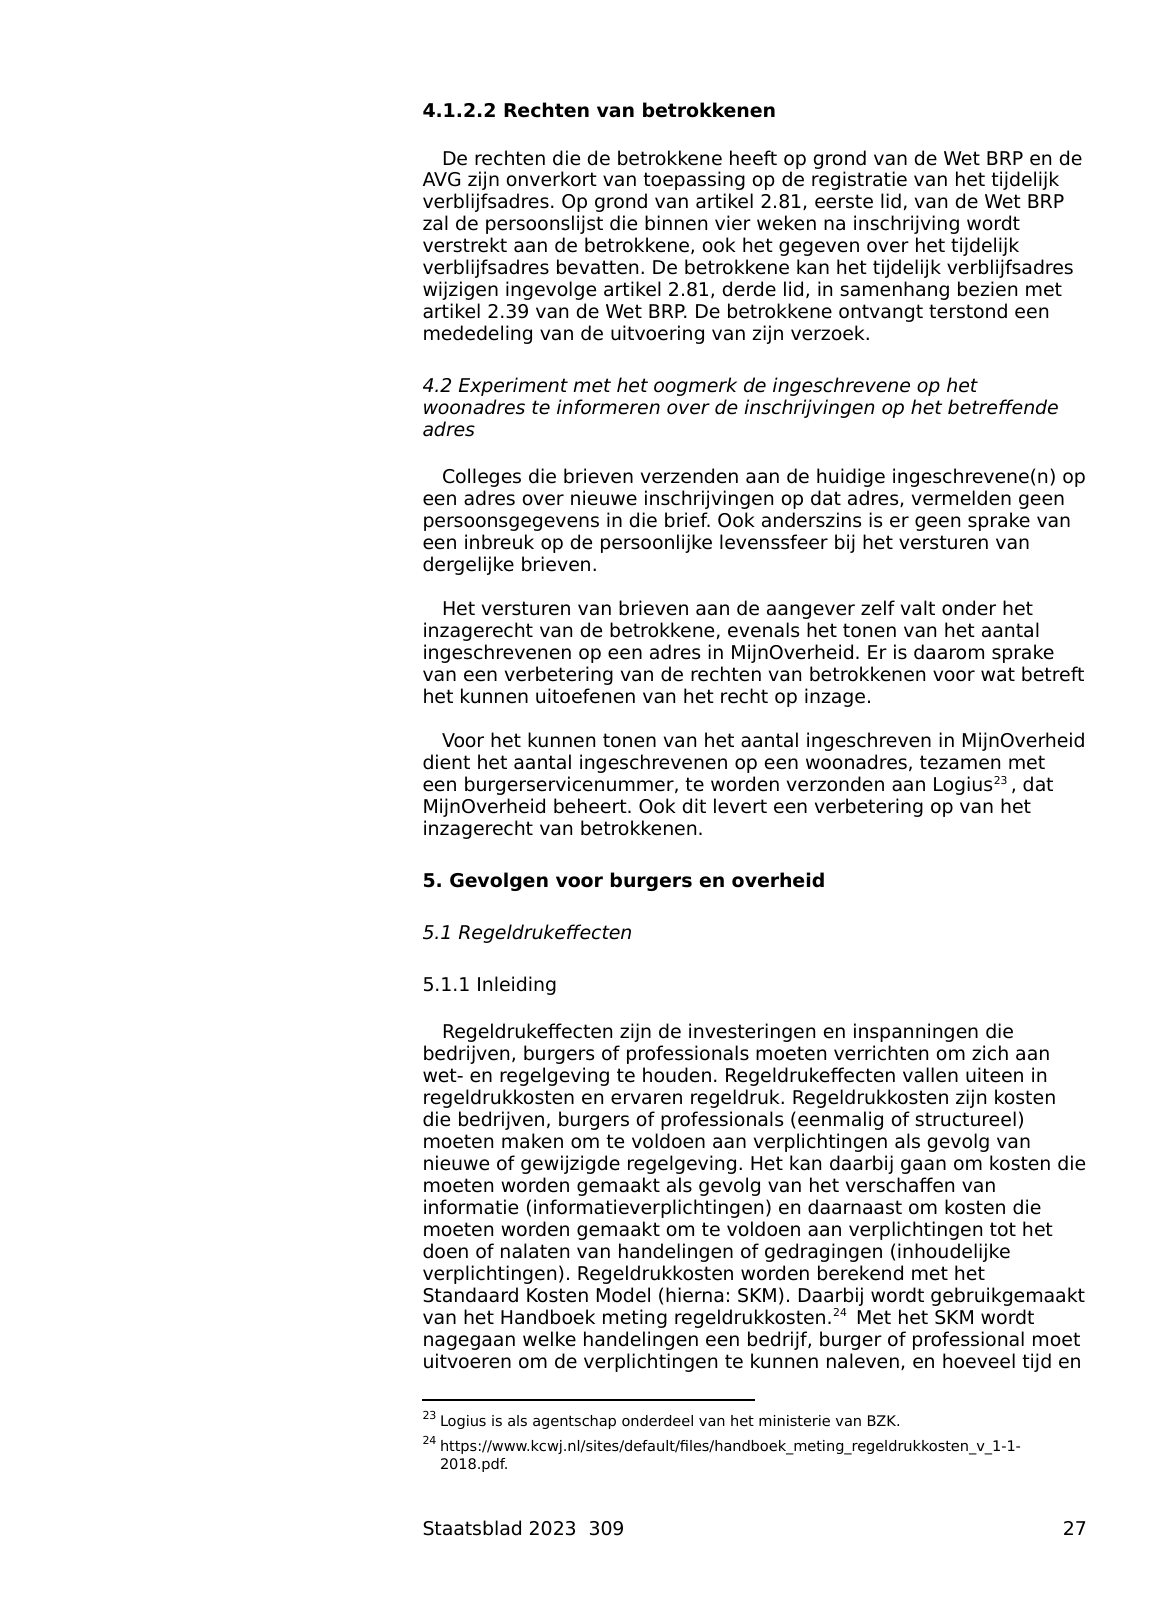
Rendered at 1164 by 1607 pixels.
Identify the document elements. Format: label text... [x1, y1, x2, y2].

text De rechten die de betrokkene heeft op grond van de Wet BRP en de AVG zijn onverkort van toepassing op de registratie van het tijdelijk verblijfsadres. Op grond van artikel 2.81, eerste lid, van de Wet BRP zal de persoonslijst die binnen vier weken na inschrijving wordt verstrekt aan de betrokkene, ook het gegeven over het tijdelijk verblijfsadres bevatten. De betrokkene kan het tijdelijk verblijfsadres wijzigen ingevolge artikel 2.81, derde lid, in samenhang bezien met artikel 2.39 van de Wet BRP. De betrokkene ontvangt terstond een mededeling van de uitvoering van zijn verzoek. [422, 147, 1087, 345]
text Regeldrukeffecten zijn de investeringen en inspanningen die bedrijven, burgers of professionals moeten verrichten om zich aan wet- en regelgeving te houden. Regeldrukeffecten vallen uiteen in regeldrukkosten en ervaren regeldruk. Regeldrukkosten zijn kosten die bedrijven, burgers of professionals (eenmalig of structureel) moeten maken om te voldoen aan verplichtingen als gevolg van nieuwe of gewijzigde regelgeving. Het kan daarbij gaan om kosten die moeten worden gemaakt als gevolg van het verschaffen van informatie (informatieverplichtingen) en daarnaast om kosten die moeten worden gemaakt om te voldoen aan verplichtingen tot het doen of nalaten van handelingen of gedragingen (inhoudelijke verplichtingen). Regeldrukkosten worden berekend met het Standaard Kosten Model (hierna: SKM). Daarbij wordt gebruikgemaakt van het Handboek meting regeldrukkosten. Met het SKM wordt nagegaan welke handelingen een bedrijf, burger of professional moet uitvoeren om de verplichtingen te kunnen naleven, en hoeveel tijd en [422, 1021, 1087, 1373]
subtitle 4.2 Experiment met het oogmerk de ingeschrevene op het woonadres te informeren over de inschrijvingen op het betreffende adres [422, 375, 1087, 441]
text Voor het kunnen tonen van het aantal ingeschreven in MijnOverheid dient het aantal ingeschrevenen op een woonadres, tezamen met een burgerservicenummer, te worden verzonden aan Logius, dat MijnOverheid beheert. Ook dit levert een verbetering op van het inzagerecht van betrokkenen. [422, 730, 1087, 840]
subtitle 4.1.2.2 Rechten van betrokkenen [422, 100, 1087, 122]
text Het versturen van brieven aan de aangever zelf valt onder het inzagerecht van de betrokkene, evenals het tonen van het aantal ingeschrevenen op een adres in MijnOverheid. Er is daarom sprake van een verbetering van de rechten van betrokkenen voor wat betreft het kunnen uitoefenen van het recht op inzage. [422, 598, 1087, 708]
text https://www.kcwj.nl/sites/default/files/handboek_meting_regeldrukkosten_v_1-1-2018.pdf. [422, 1434, 1087, 1473]
subtitle 5.1 Regeldrukeffecten [422, 922, 1087, 944]
text Logius is als agentschap onderdeel van het ministerie van BZK. [422, 1409, 1087, 1431]
subtitle 5. Gevolgen voor burgers en overheid [422, 870, 1087, 892]
subtitle 5.1.1 Inleiding [422, 974, 1087, 996]
text Colleges die brieven verzenden aan de huidige ingeschrevene(n) op een adres over nieuwe inschrijvingen op dat adres, vermelden geen persoonsgegevens in die brief. Ook anderszins is er geen sprake van een inbreuk op de persoonlijke levenssfeer bij het versturen van dergelijke brieven. [422, 466, 1087, 576]
